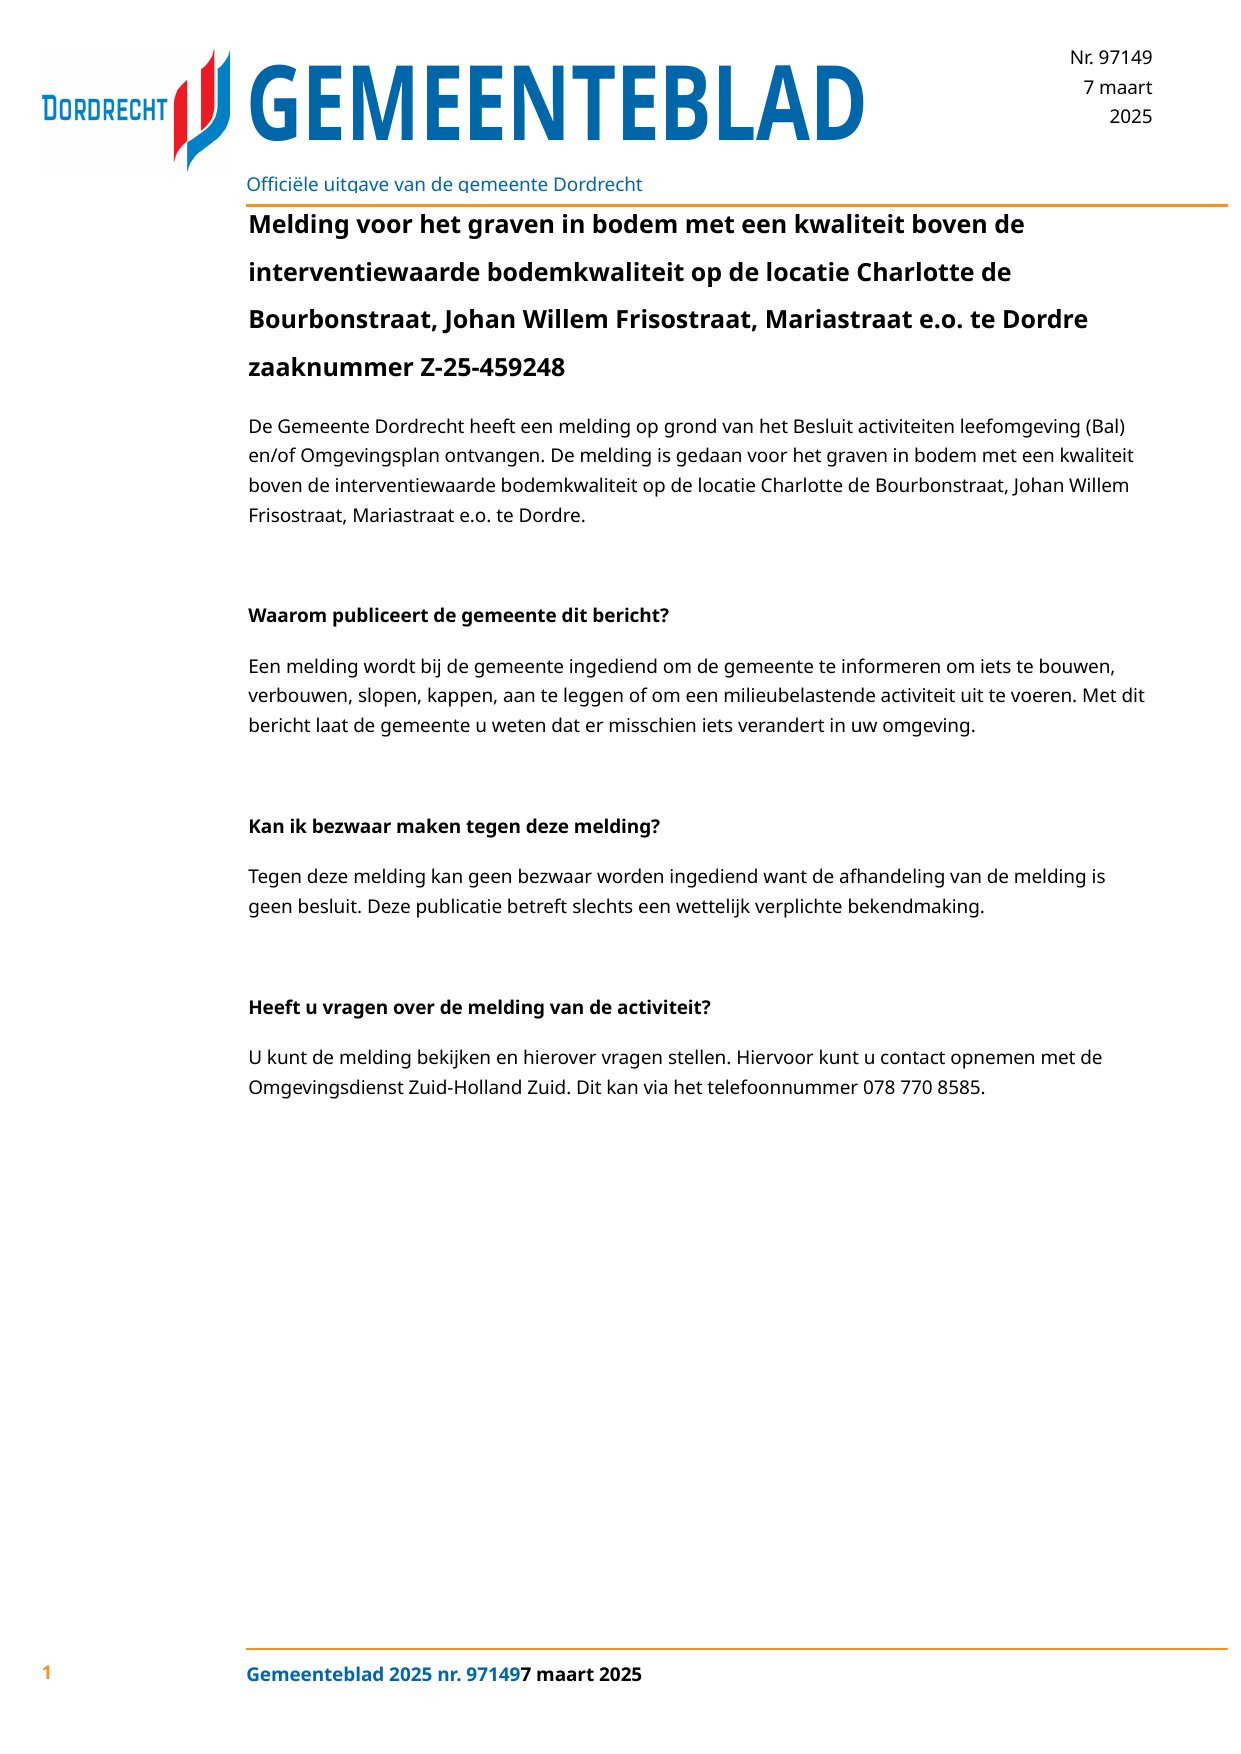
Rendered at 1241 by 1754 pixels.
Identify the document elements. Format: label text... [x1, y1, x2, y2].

text Tegen deze melding kan geen bezwaar worden ingediend want de afhandeling van de melding is geen besluit. Deze publicatie betreft slechts een wettelijk verplichte bekendmaking. [248, 863, 1152, 919]
text U kunt de melding bekijken en hierover vragen stellen. Hiervoor kunt u contact opnemen met de Omgevingsdienst Zuid-Holland Zuid. Dit kan via het telefoonnummer 078 770 8585. [248, 1044, 1152, 1100]
text Melding voor het graven in bodem met een kwaliteit boven de interventiewaarde bodemkwaliteit op de locatie Charlotte de Bourbonstraat, Johan Willem Frisostraat, Mariastraat e.o. te Dordre zaaknummer Z-25-459248 [248, 207, 1152, 384]
text Heeft u vragen over de melding van de activiteit? [248, 994, 1152, 1020]
picture [41, 47, 231, 172]
text Kan ik bezwaar maken tegen deze melding? [248, 813, 1152, 839]
text Waarom publiceert de gemeente dit bericht? [248, 603, 1152, 628]
text De Gemeente Dordrecht heeft een melding op grond van het Besluit activiteiten leefomgeving (Bal) en/of Omgevingsplan ontvangen. De melding is gedaan voor het graven in bodem met een kwaliteit boven de interventiewaarde bodemkwaliteit op de locatie Charlotte de Bourbonstraat, Johan Willem Frisostraat, Mariastraat e.o. te Dordre. [248, 413, 1152, 528]
text Een melding wordt bij de gemeente ingediend om de gemeente te informeren om iets te bouwen, verbouwen, slopen, kappen, aan te leggen of om een milieubelastende activiteit uit te voeren. Met dit bericht laat de gemeente u weten dat er misschien iets verandert in uw omgeving. [248, 653, 1152, 738]
